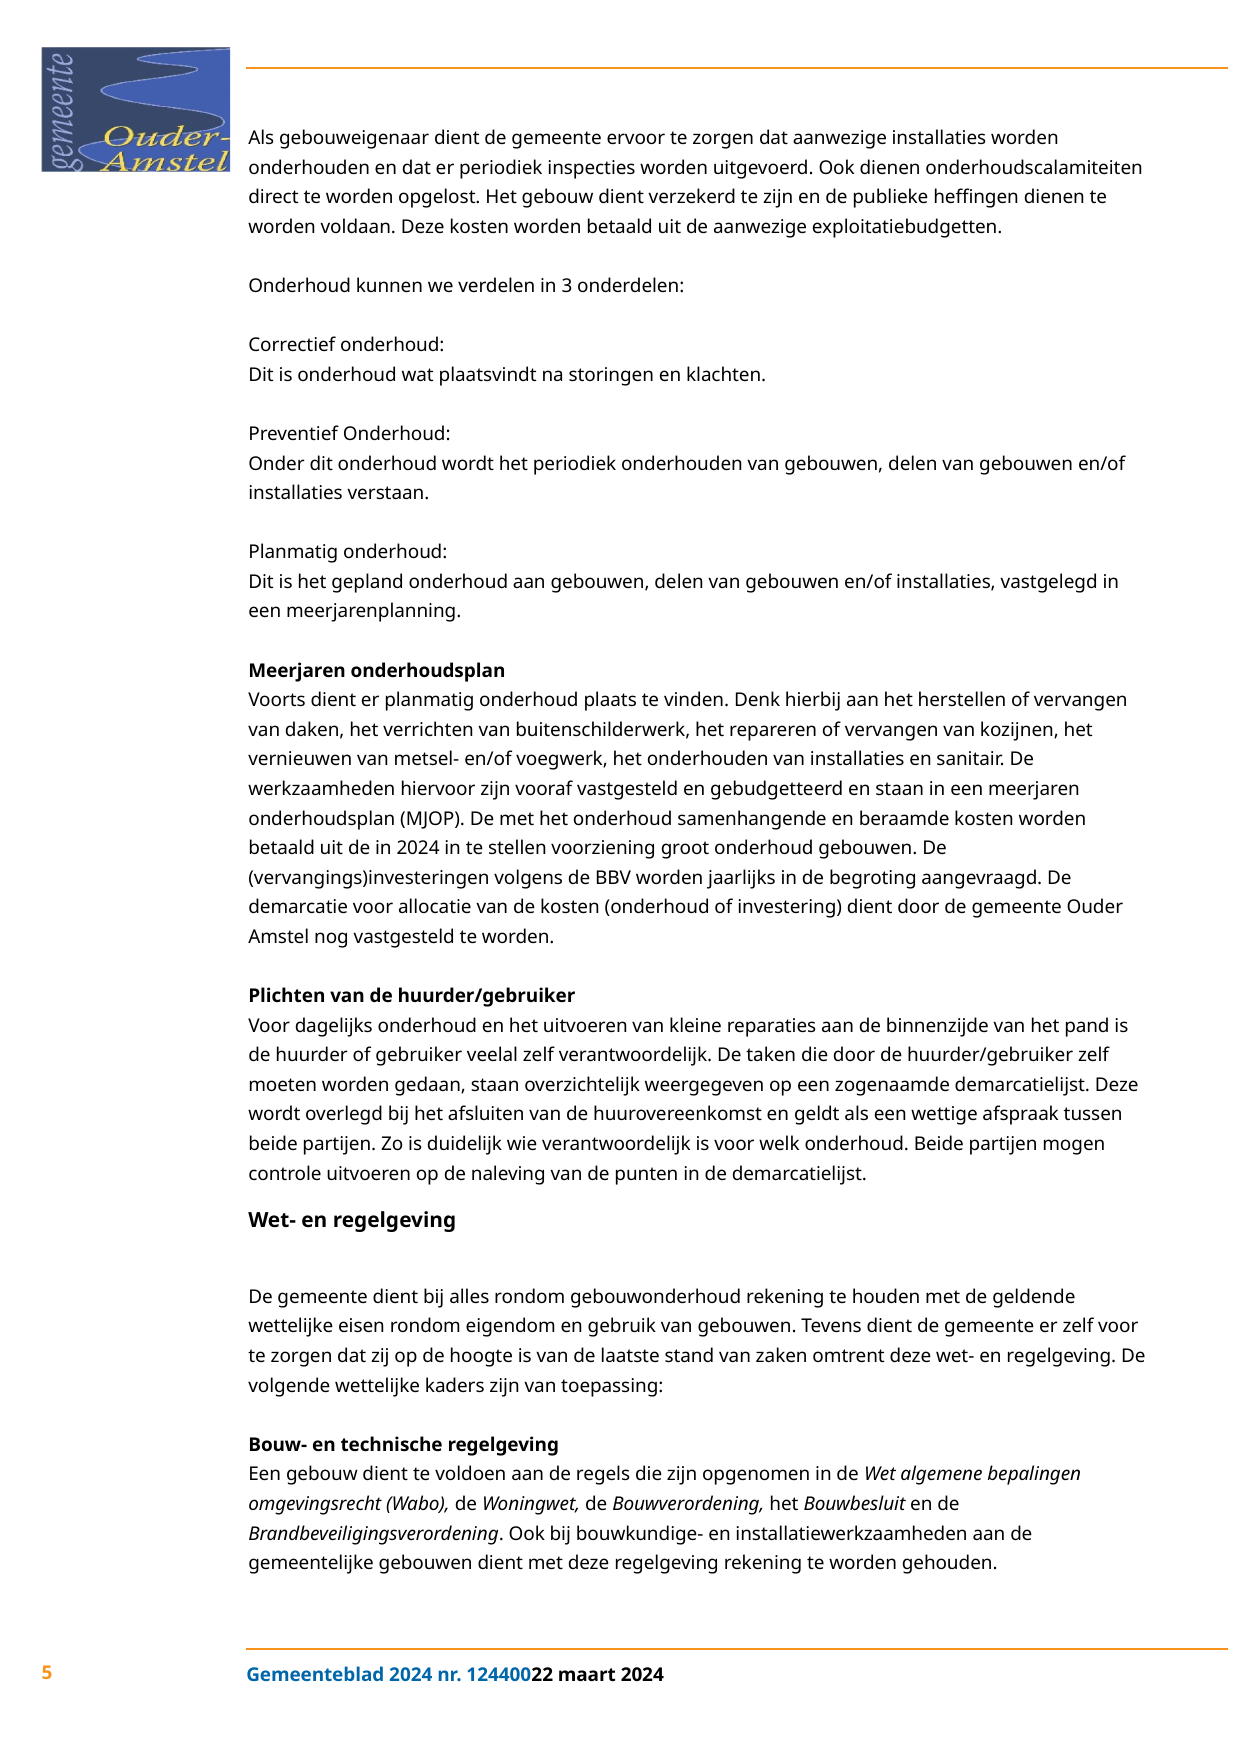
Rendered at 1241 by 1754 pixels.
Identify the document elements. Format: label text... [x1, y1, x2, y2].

text Planmatig onderhoud: [248, 538, 1152, 564]
text Dit is het gepland onderhoud aan gebouwen, delen van gebouwen en/of installaties, vastgelegd in een meerjarenplanning. [248, 568, 1152, 623]
picture [41, 47, 231, 172]
text Voor dagelijks onderhoud en het uitvoeren van kleine reparaties aan de binnenzijde van het pand is de huurder of gebruiker veelal zelf verantwoordelijk. De taken die door de huurder/gebruiker zelf moeten worden gedaan, staan overzichtelijk weergegeven op een zogenaamde demarcatielijst. Deze wordt overlegd bij het afsluiten van de huurovereenkomst en geldt als een wettige afspraak tussen beide partijen. Zo is duidelijk wie verantwoordelijk is voor welk onderhoud. Beide partijen mogen controle uitvoeren op de naleving van de punten in de demarcatielijst. [248, 1012, 1152, 1186]
text Een gebouw dient te voldoen aan de regels die zijn opgenomen in de Wet algemene bepalingen omgevingsrecht (Wabo), de Woningwet, de Bouwverordening, het Bouwbesluit en de Brandbeveiligingsverordening. Ook bij bouwkundige- en installatiewerkzaamheden aan de gemeentelijke gebouwen dient met deze regelgeving rekening te worden gehouden. [248, 1461, 1152, 1575]
text Onderhoud kunnen we verdelen in 3 onderdelen: [248, 272, 1152, 298]
text Als gebouweigenaar dient de gemeente ervoor te zorgen dat aanwezige installaties worden onderhouden en dat er periodiek inspecties worden uitgevoerd. Ook dienen onderhoudscalamiteiten direct te worden opgelost. Het gebouw dient verzekerd te zijn en de publieke heffingen dienen te worden voldaan. Deze kosten worden betaald uit de aanwezige exploitatiebudgetten. [248, 124, 1152, 239]
text Meerjaren onderhoudsplan [248, 657, 1152, 683]
text Correctief onderhoud: [248, 331, 1152, 357]
text Wet- en regelgeving [248, 1205, 1152, 1234]
text Preventief Onderhoud: [248, 420, 1152, 446]
text Dit is onderhoud wat plaatsvindt na storingen en klachten. [248, 361, 1152, 387]
text Onder dit onderhoud wordt het periodiek onderhouden van gebouwen, delen van gebouwen en/of installaties verstaan. [248, 450, 1152, 505]
text Bouw- en technische regelgeving [248, 1431, 1152, 1457]
text De gemeente dient bij alles rondom gebouwonderhoud rekening te houden met de geldende wettelijke eisen rondom eigendom en gebruik van gebouwen. Tevens dient de gemeente er zelf voor te zorgen dat zij op de hoogte is van de laatste stand van zaken omtrent deze wet- en regelgeving. De volgende wettelijke kaders zijn van toepassing: [248, 1283, 1152, 1398]
text Plichten van de huurder/gebruiker [248, 982, 1152, 1008]
text Voorts dient er planmatig onderhoud plaats te vinden. Denk hierbij aan het herstellen of vervangen van daken, het verrichten van buitenschilderwerk, het repareren of vervangen van kozijnen, het vernieuwen van metsel- en/of voegwerk, het onderhouden van installaties en sanitair. De werkzaamheden hiervoor zijn vooraf vastgesteld en gebudgetteerd en staan in een meerjaren onderhoudsplan (MJOP). De met het onderhoud samenhangende en beraamde kosten worden betaald uit de in 2024 in te stellen voorziening groot onderhoud gebouwen. De (vervangings)investeringen volgens de BBV worden jaarlijks in de begroting aangevraagd. De demarcatie voor allocatie van de kosten (onderhoud of investering) dient door de gemeente Ouder Amstel nog vastgesteld te worden. [248, 686, 1152, 949]
